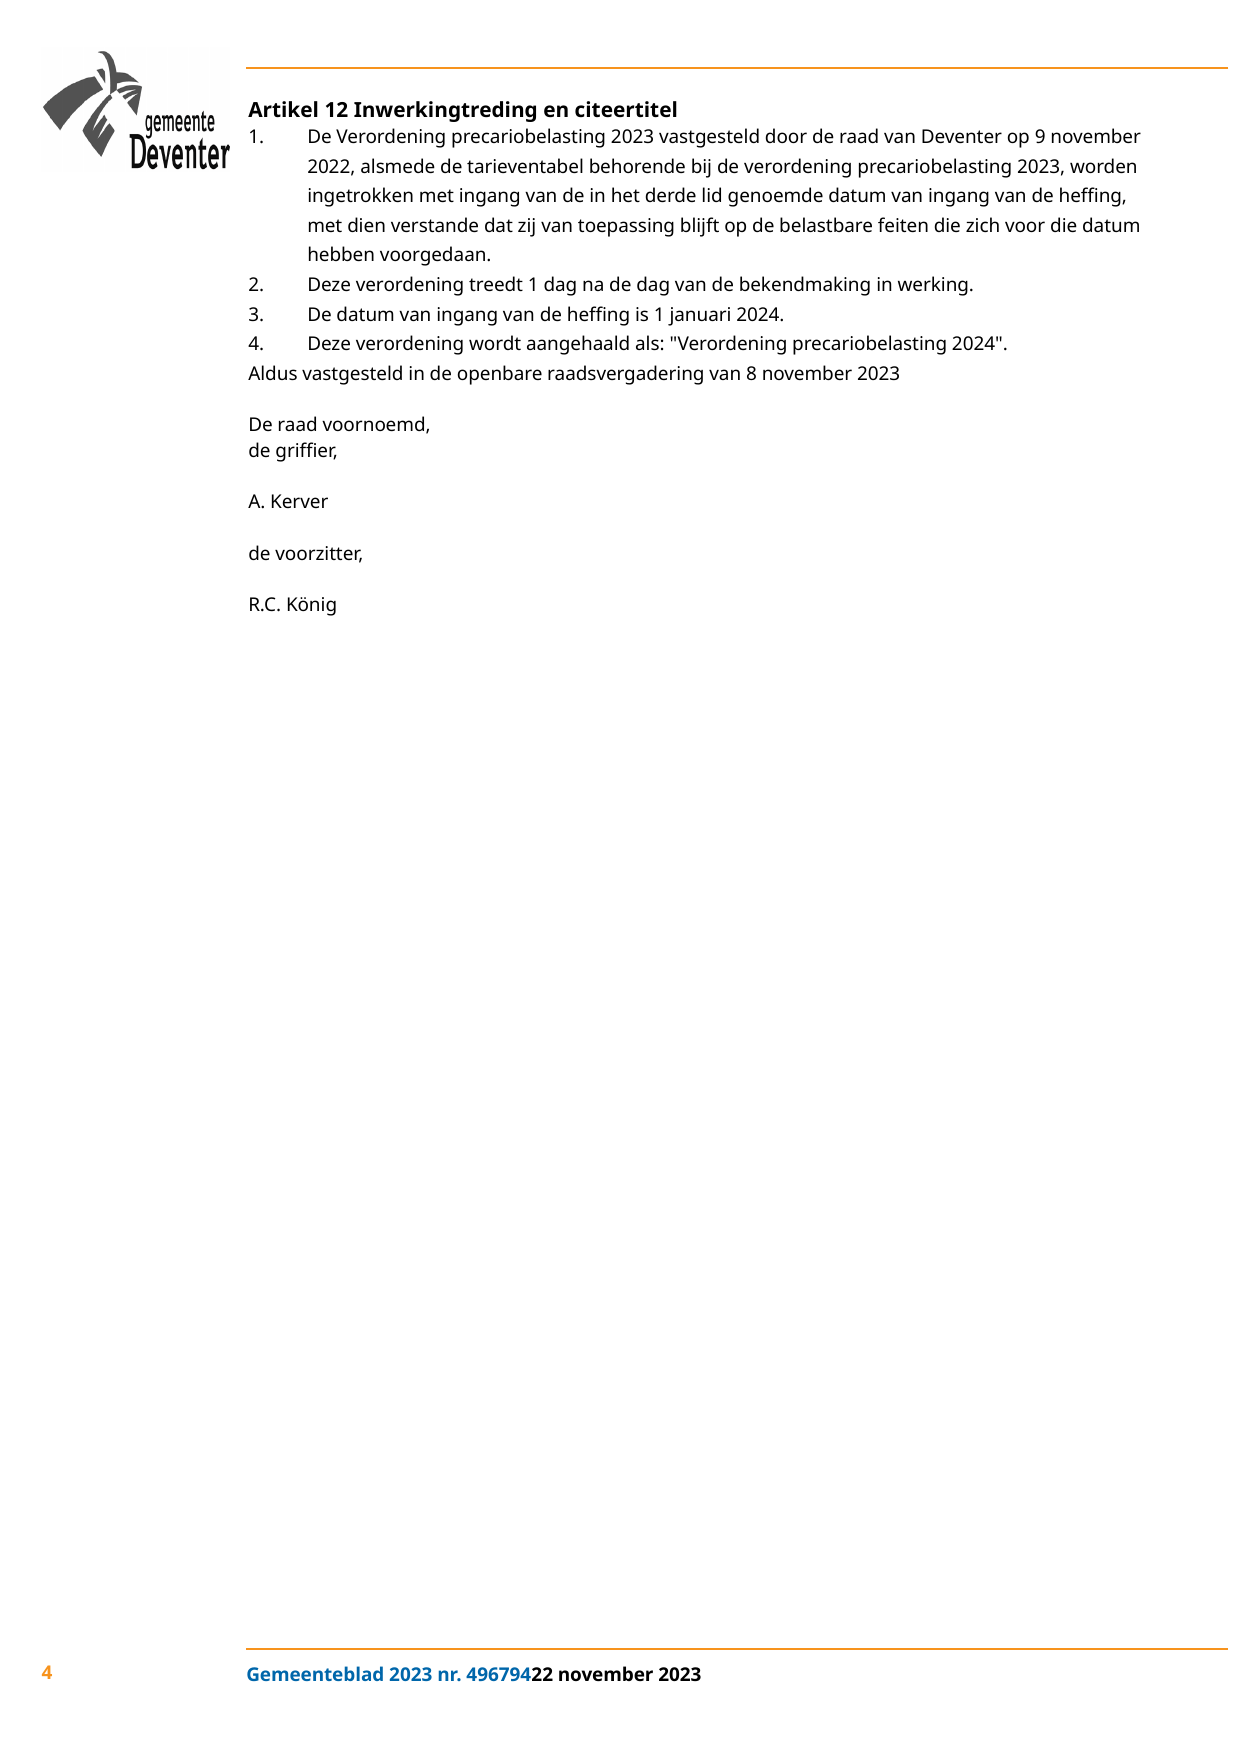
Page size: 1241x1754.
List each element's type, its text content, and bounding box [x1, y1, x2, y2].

list Deze verordening treedt 1 dag na de dag van de bekendmaking in werking. [248, 271, 1152, 297]
text Aldus vastgesteld in de openbare raadsvergadering van 8 november 2023 [248, 360, 1152, 386]
text de griffier, [248, 437, 1152, 463]
text A. Kerver [248, 488, 1152, 514]
text De raad voornoemd, [248, 411, 1152, 437]
text de voorzitter, [248, 540, 1152, 566]
text Artikel 12 Inwerkingtreding en citeertitel [248, 95, 1152, 123]
list De Verordening precariobelasting 2023 vastgesteld door de raad van Deventer op 9 november 2022, alsmede de tarieventabel behorende bij de verordening precariobelasting 2023, worden ingetrokken met ingang van de in het derde lid genoemde datum van ingang van de heffing, met dien verstande dat zij van toepassing blijft op de belastbare feiten die zich voor die datum hebben voorgedaan. [248, 123, 1152, 267]
list Deze verordening wordt aangehaald als: "Verordening precariobelasting 2024". [248, 330, 1152, 356]
list De datum van ingang van de heffing is 1 januari 2024. [248, 301, 1152, 326]
text R.C. König [248, 591, 1152, 617]
picture [41, 47, 231, 172]
